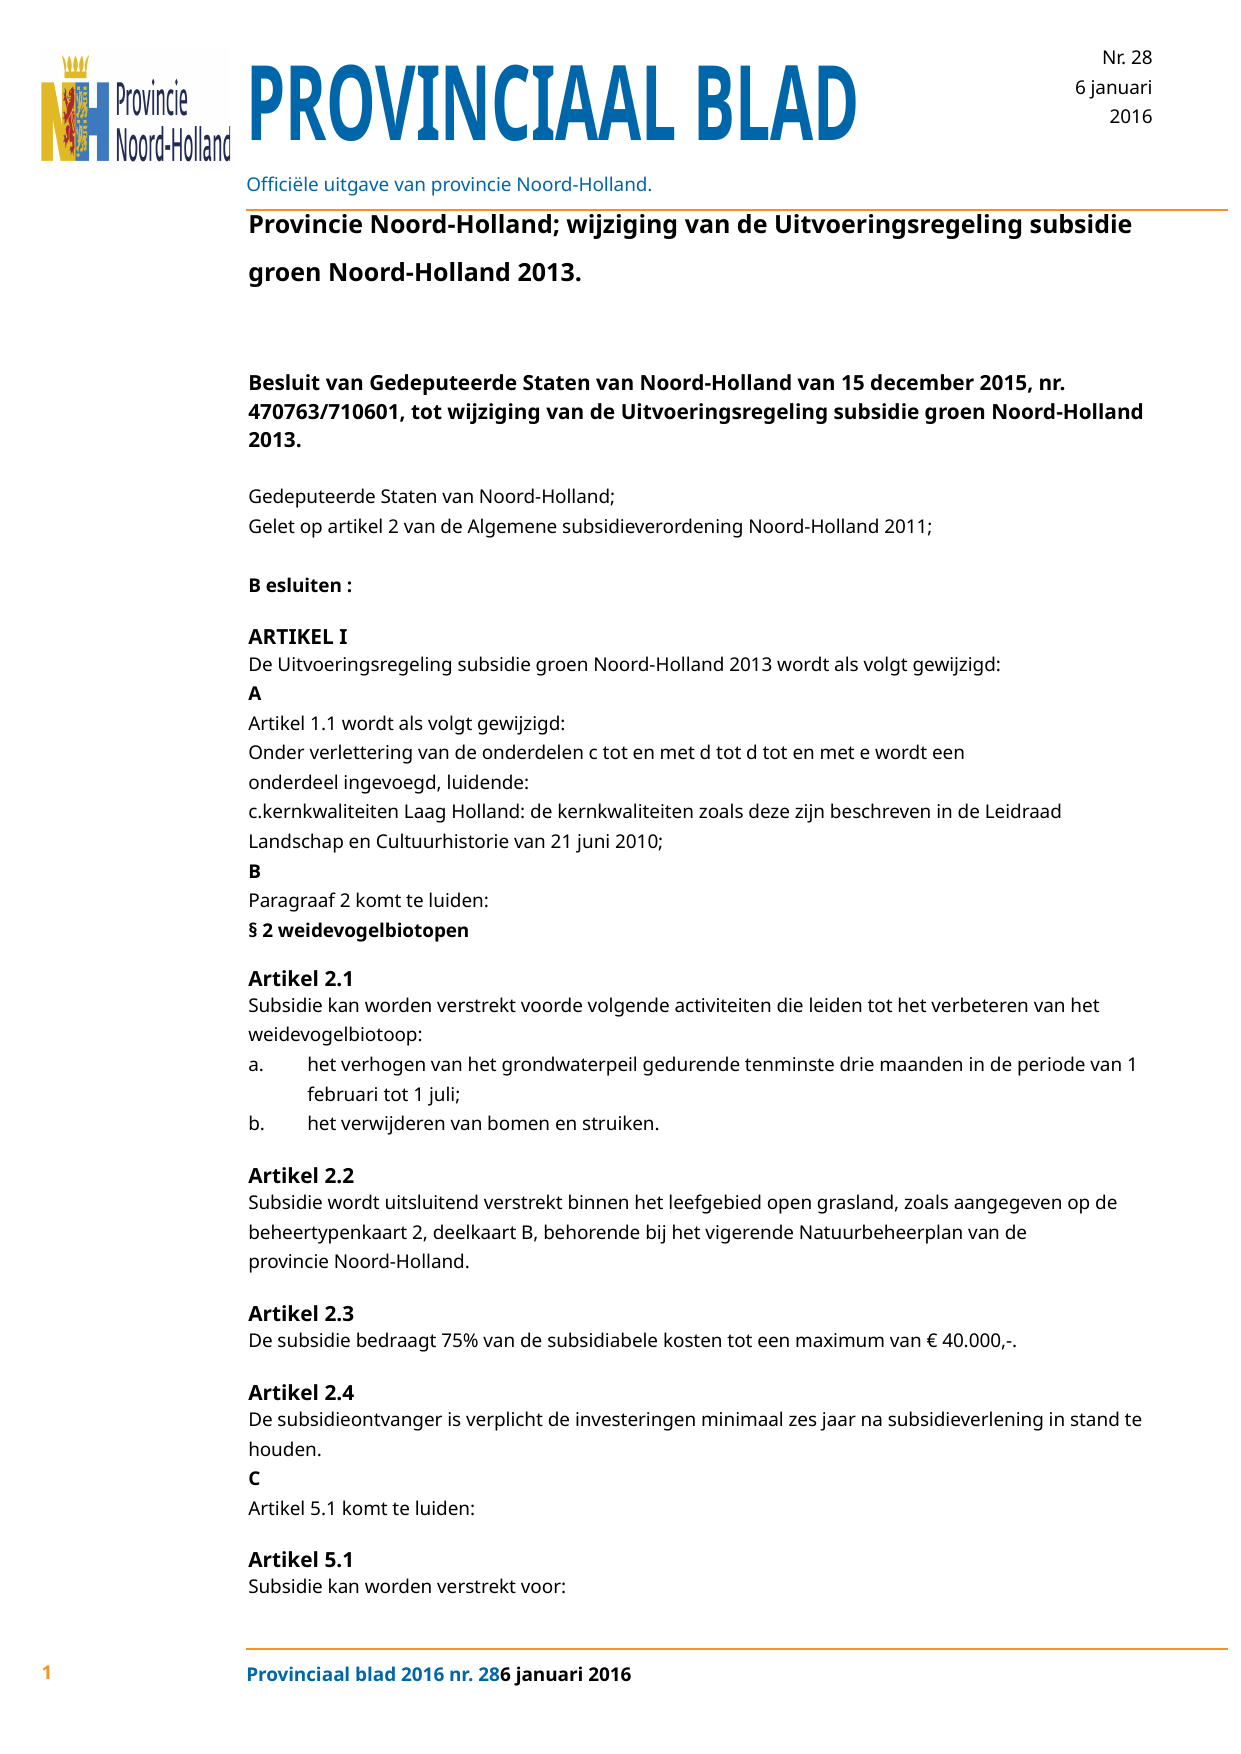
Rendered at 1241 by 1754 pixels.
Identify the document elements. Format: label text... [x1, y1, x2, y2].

text § 2 weidevogelbiotopen [248, 917, 1152, 943]
text De subsidieontvanger is verplicht de investeringen minimaal zes jaar na subsidieverlening in stand te houden. [248, 1406, 1152, 1461]
text Artikel 2.1 [248, 964, 1152, 992]
text Artikel 1.1 wordt als volgt gewijzigd: [248, 710, 1152, 736]
text B esluiten : [248, 572, 1152, 598]
picture [41, 47, 231, 172]
text Paragraaf 2 komt te luiden: [248, 887, 1152, 913]
text Artikel 2.4 [248, 1378, 1152, 1406]
text De subsidie bedraagt 75% van de subsidiabele kosten tot een maximum van € 40.000,-. [248, 1327, 1152, 1353]
text Subsidie kan worden verstrekt voor: [248, 1574, 1152, 1599]
text C [248, 1465, 1152, 1491]
text A [248, 680, 1152, 706]
text Subsidie wordt uitsluitend verstrekt binnen het leefgebied open grasland, zoals aangegeven op de beheertypenkaart 2, deelkaart B, behorende bij het vigerende Natuurbeheerplan van de [248, 1189, 1152, 1244]
text Subsidie kan worden verstrekt voorde volgende activiteiten die leiden tot het verbeteren van het [248, 992, 1152, 1018]
text Artikel 5.1 komt te luiden: [248, 1495, 1152, 1521]
text Artikel 2.3 [248, 1299, 1152, 1327]
text Artikel 5.1 [248, 1545, 1152, 1574]
text provincie Noord-Holland. [248, 1248, 1152, 1274]
text c.kernkwaliteiten Laag Holland: de kernkwaliteiten zoals deze zijn beschreven in de Leidraad Landschap en Cultuurhistorie van 21 juni 2010; [248, 799, 1152, 854]
text onderdeel ingevoegd, luidende: [248, 769, 1152, 795]
text B [248, 858, 1152, 884]
text De Uitvoeringsregeling subsidie groen Noord-Holland 2013 wordt als volgt gewijzigd: [248, 651, 1152, 677]
text Artikel 2.2 [248, 1161, 1152, 1189]
text weidevogelbiotoop: [248, 1022, 1152, 1047]
list het verhogen van het grondwaterpeil gedurende tenminste drie maanden in de periode van 1 februari tot 1 juli; [248, 1051, 1152, 1107]
text Gelet op artikel 2 van de Algemene subsidieverordening Noord-Holland 2011; [248, 513, 1152, 538]
text Besluit van Gedeputeerde Staten van Noord-Holland van 15 december 2015, nr. 470763/710601, tot wijziging van de Uitvoeringsregeling subsidie groen Noord-Holland 2013. [248, 368, 1152, 454]
list het verwijderen van bomen en struiken. [248, 1110, 1152, 1136]
text Onder verlettering van de onderdelen c tot en met d tot d tot en met e wordt een [248, 739, 1152, 765]
text Gedeputeerde Staten van Noord-Holland; [248, 483, 1152, 509]
text Provincie Noord-Holland; wijziging van de Uitvoeringsregeling subsidie groen Noord-Holland 2013. [248, 211, 1152, 288]
text ARTIKEL I [248, 622, 1152, 651]
